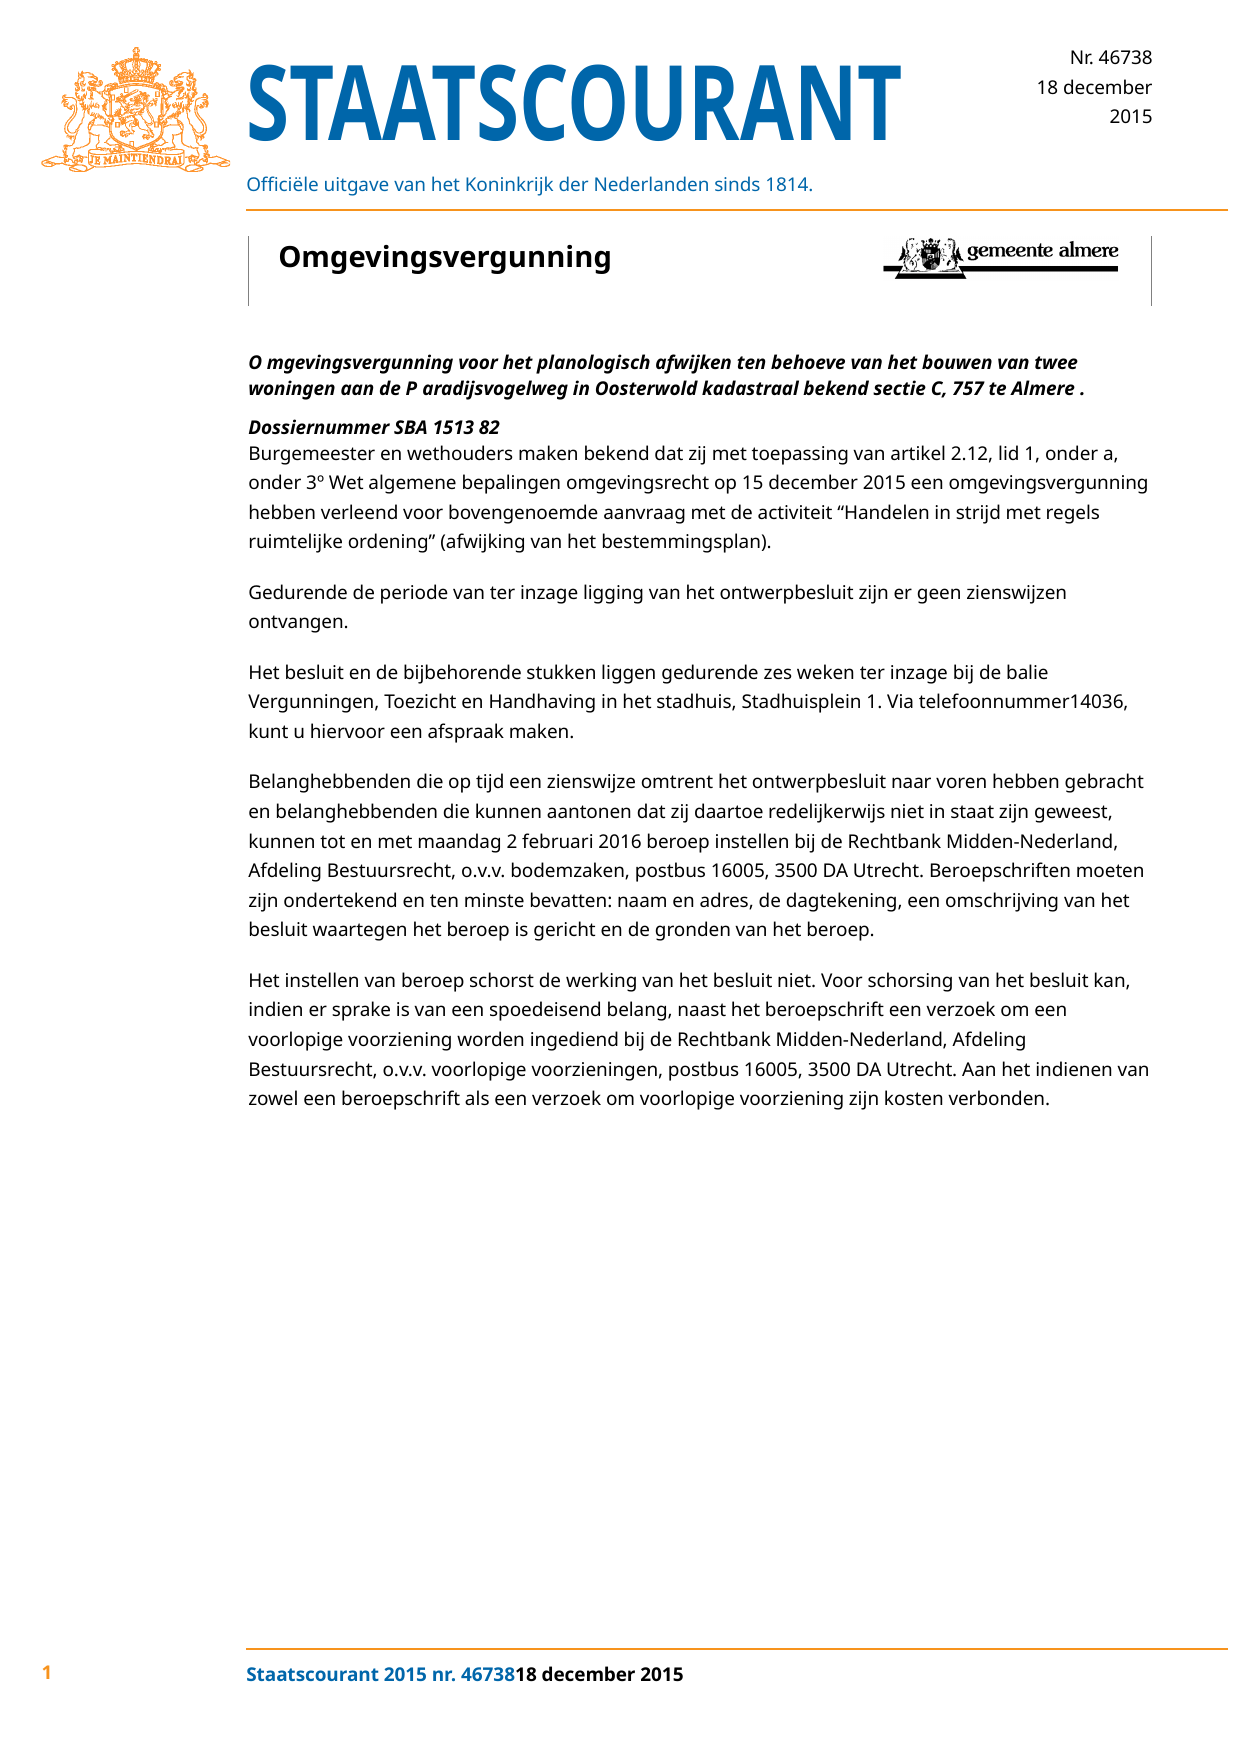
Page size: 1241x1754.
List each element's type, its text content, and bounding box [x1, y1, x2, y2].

picture [882, 236, 1119, 281]
text O mgevingsvergunning voor het planologisch afwijken ten behoeve van het bouwen van twee woningen aan de P aradijsvogelweg in Oosterwold kadastraal bekend sectie C, 757 te Almere . [248, 349, 1152, 401]
text Gedurende de periode van ter inzage ligging van het ontwerpbesluit zijn er geen zienswijzen ontvangen. [248, 579, 1152, 634]
text Burgemeester en wethouders maken bekend dat zij met toepassing van artikel 2.12, lid 1, onder a, onder 3º Wet algemene bepalingen omgevingsrecht op 15 december 2015 een omgevingsvergunning hebben verleend voor bovengenoemde aanvraag met de activiteit “Handelen in strijd met regels ruimtelijke ordening” (afwijking van het bestemmingsplan). [248, 440, 1152, 554]
table_header [850, 236, 1151, 306]
text Het besluit en de bijbehorende stukken liggen gedurende zes weken ter inzage bij de balie Vergunningen, Toezicht en Handhaving in het stadhuis, Stadhuisplein 1. Via telefoonnummer14036, kunt u hiervoor een afspraak maken. [248, 659, 1152, 744]
table_header Omgevingsvergunning [249, 236, 850, 306]
text Dossiernummer SBA 1513 82 [248, 414, 1152, 440]
text Het instellen van beroep schorst de werking van het besluit niet. Voor schorsing van het besluit kan, indien er sprake is van een spoedeisend belang, naast het beroepschrift een verzoek om een voorlopige voorziening worden ingediend bij de Rechtbank Midden-Nederland, Afdeling Bestuursrecht, o.v.v. voorlopige voorzieningen, postbus 16005, 3500 DA Utrecht. Aan het indienen van zowel een beroepschrift als een verzoek om voorlopige voorziening zijn kosten verbonden. [248, 967, 1152, 1111]
picture [41, 47, 231, 172]
text Belanghebbenden die op tijd een zienswijze omtrent het ontwerpbesluit naar voren hebben gebracht en belanghebbenden die kunnen aantonen dat zij daartoe redelijkerwijs niet in staat zijn geweest, kunnen tot en met maandag 2 februari 2016 beroep instellen bij de Rechtbank Midden-Nederland, Afdeling Bestuursrecht, o.v.v. bodemzaken, postbus 16005, 3500 DA Utrecht. Beroepschriften moeten zijn ondertekend en ten minste bevatten: naam en adres, de dagtekening, een omschrijving van het besluit waartegen het beroep is gericht en de gronden van het beroep. [248, 769, 1152, 942]
